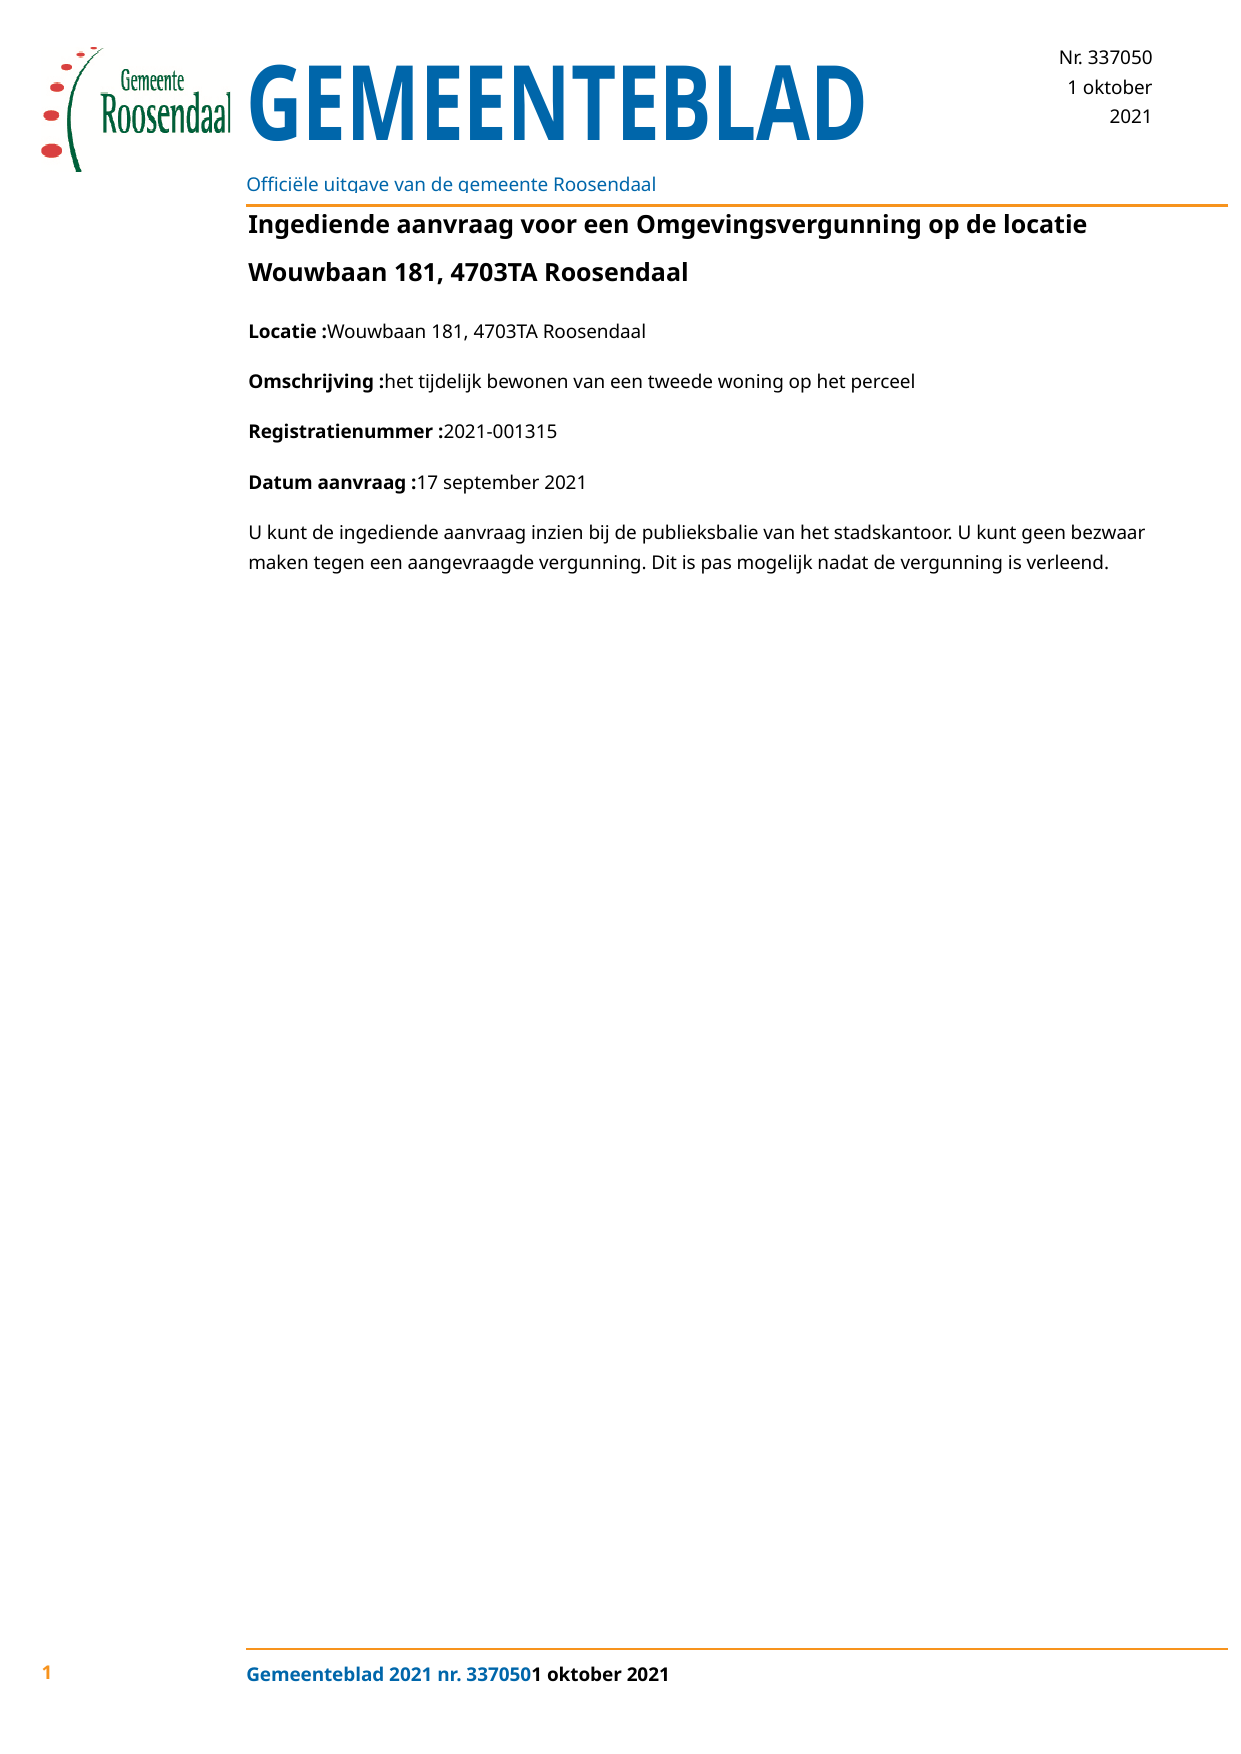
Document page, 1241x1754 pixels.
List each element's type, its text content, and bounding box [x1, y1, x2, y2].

text Locatie :Wouwbaan 181, 4703TA Roosendaal [248, 318, 1152, 344]
text U kunt de ingediende aanvraag inzien bij de publieksbalie van het stadskantoor. U kunt geen bezwaar maken tegen een aangevraagde vergunning. Dit is pas mogelijk nadat de vergunning is verleend. [248, 519, 1152, 575]
text Registratienummer :2021-001315 [248, 419, 1152, 444]
text Datum aanvraag :17 september 2021 [248, 469, 1152, 495]
text Ingediende aanvraag voor een Omgevingsvergunning op de locatie Wouwbaan 181, 4703TA Roosendaal [248, 207, 1152, 288]
text Omschrijving :het tijdelijk bewonen van een tweede woning op het perceel [248, 368, 1152, 394]
picture [41, 47, 231, 172]
